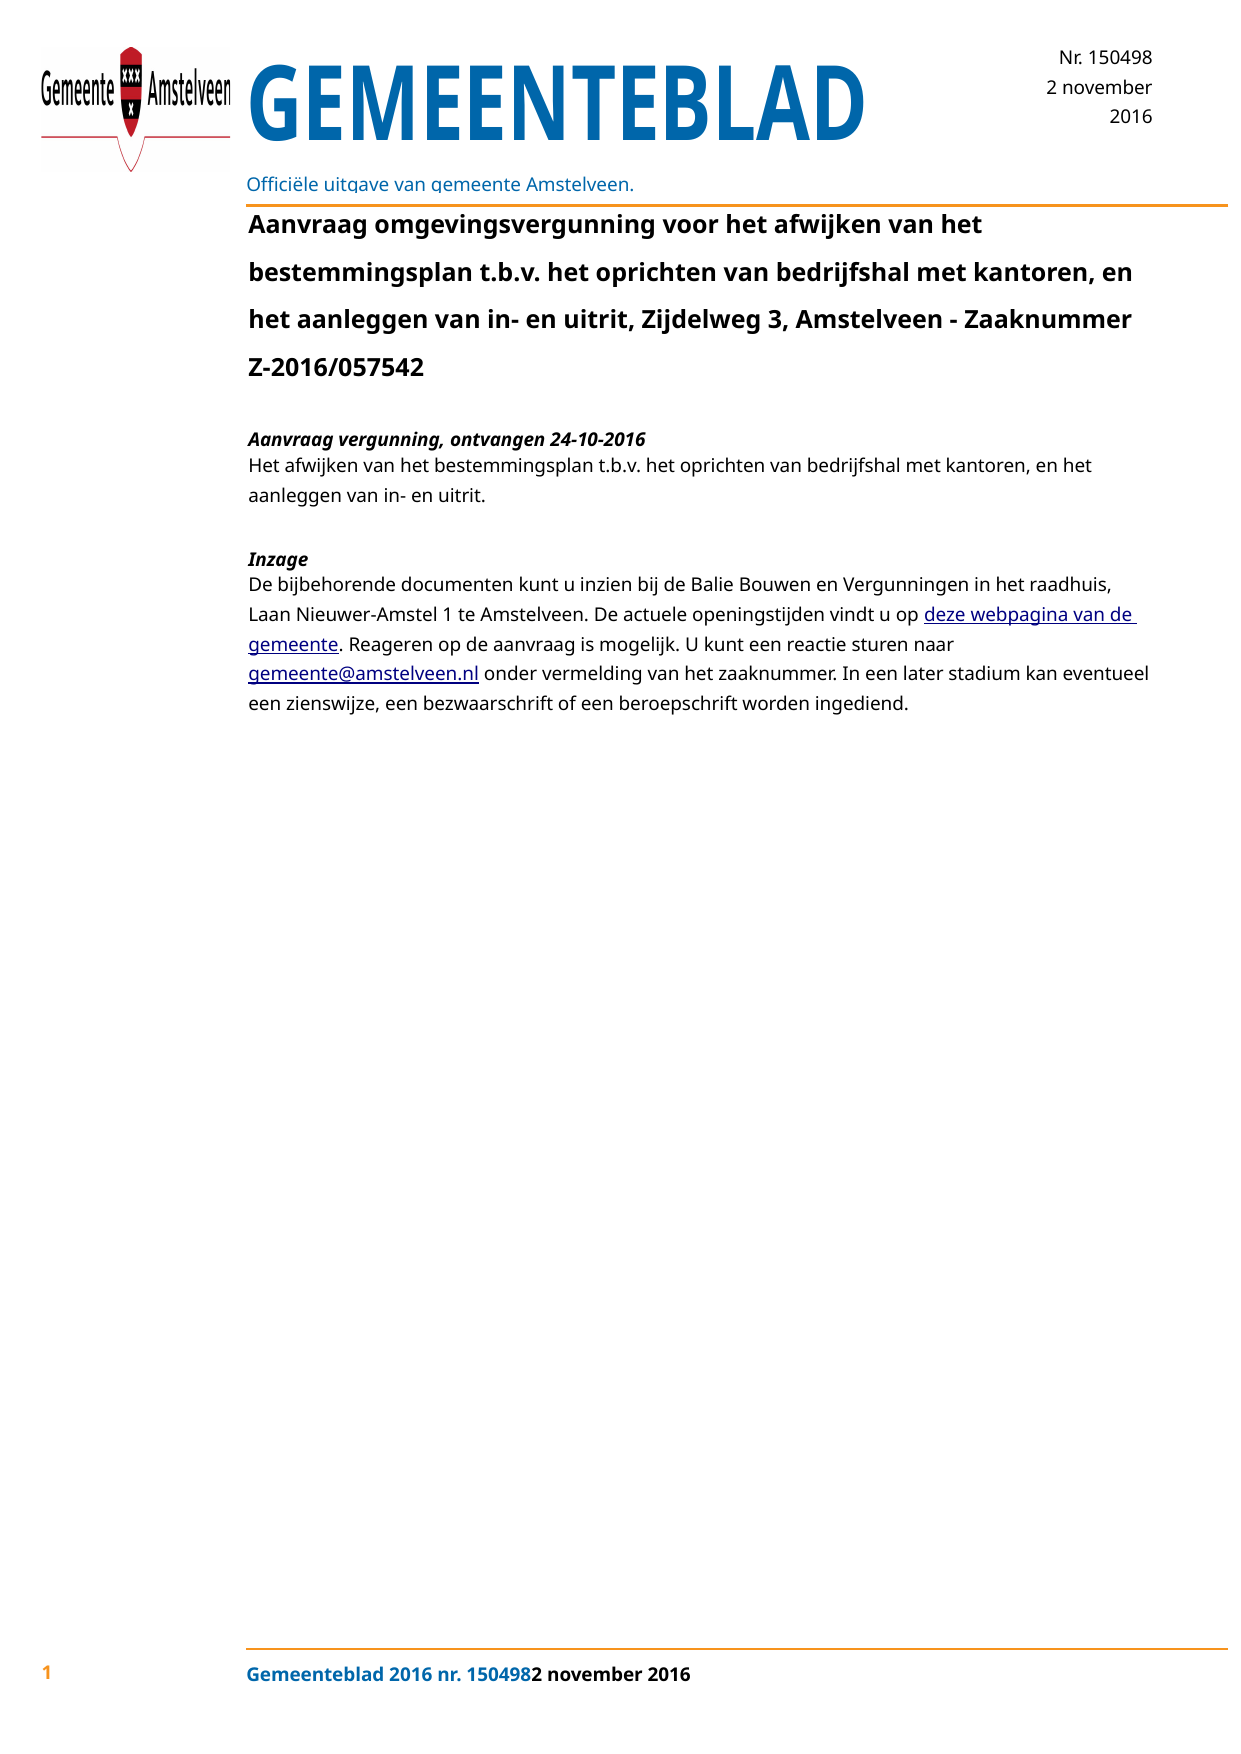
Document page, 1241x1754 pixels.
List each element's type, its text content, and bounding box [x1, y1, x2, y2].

text Inzage [248, 546, 1152, 572]
text Het afwijken van het bestemmingsplan t.b.v. het oprichten van bedrijfshal met kantoren, en het aanleggen van in- en uitrit. [248, 452, 1152, 508]
picture [41, 47, 231, 172]
text De bijbehorende documenten kunt u inzien bij de Balie Bouwen en Vergunningen in het raadhuis, Laan Nieuwer-Amstel 1 te Amstelveen. De actuele openingstijden vindt u op deze webpagina van de gemeente. Reageren op de aanvraag is mogelijk. U kunt een reactie sturen naar gemeente@amstelveen.nl onder vermelding van het zaaknummer. In een later stadium kan eventueel een zienswijze, een bezwaarschrift of een beroepschrift worden ingediend. [248, 572, 1152, 716]
text Aanvraag vergunning, ontvangen 24-10-2016 [248, 427, 1152, 452]
text Aanvraag omgevingsvergunning voor het afwijken van het bestemmingsplan t.b.v. het oprichten van bedrijfshal met kantoren, en het aanleggen van in- en uitrit, Zijdelweg 3, Amstelveen - Zaaknummer Z-2016/057542 [248, 207, 1152, 384]
